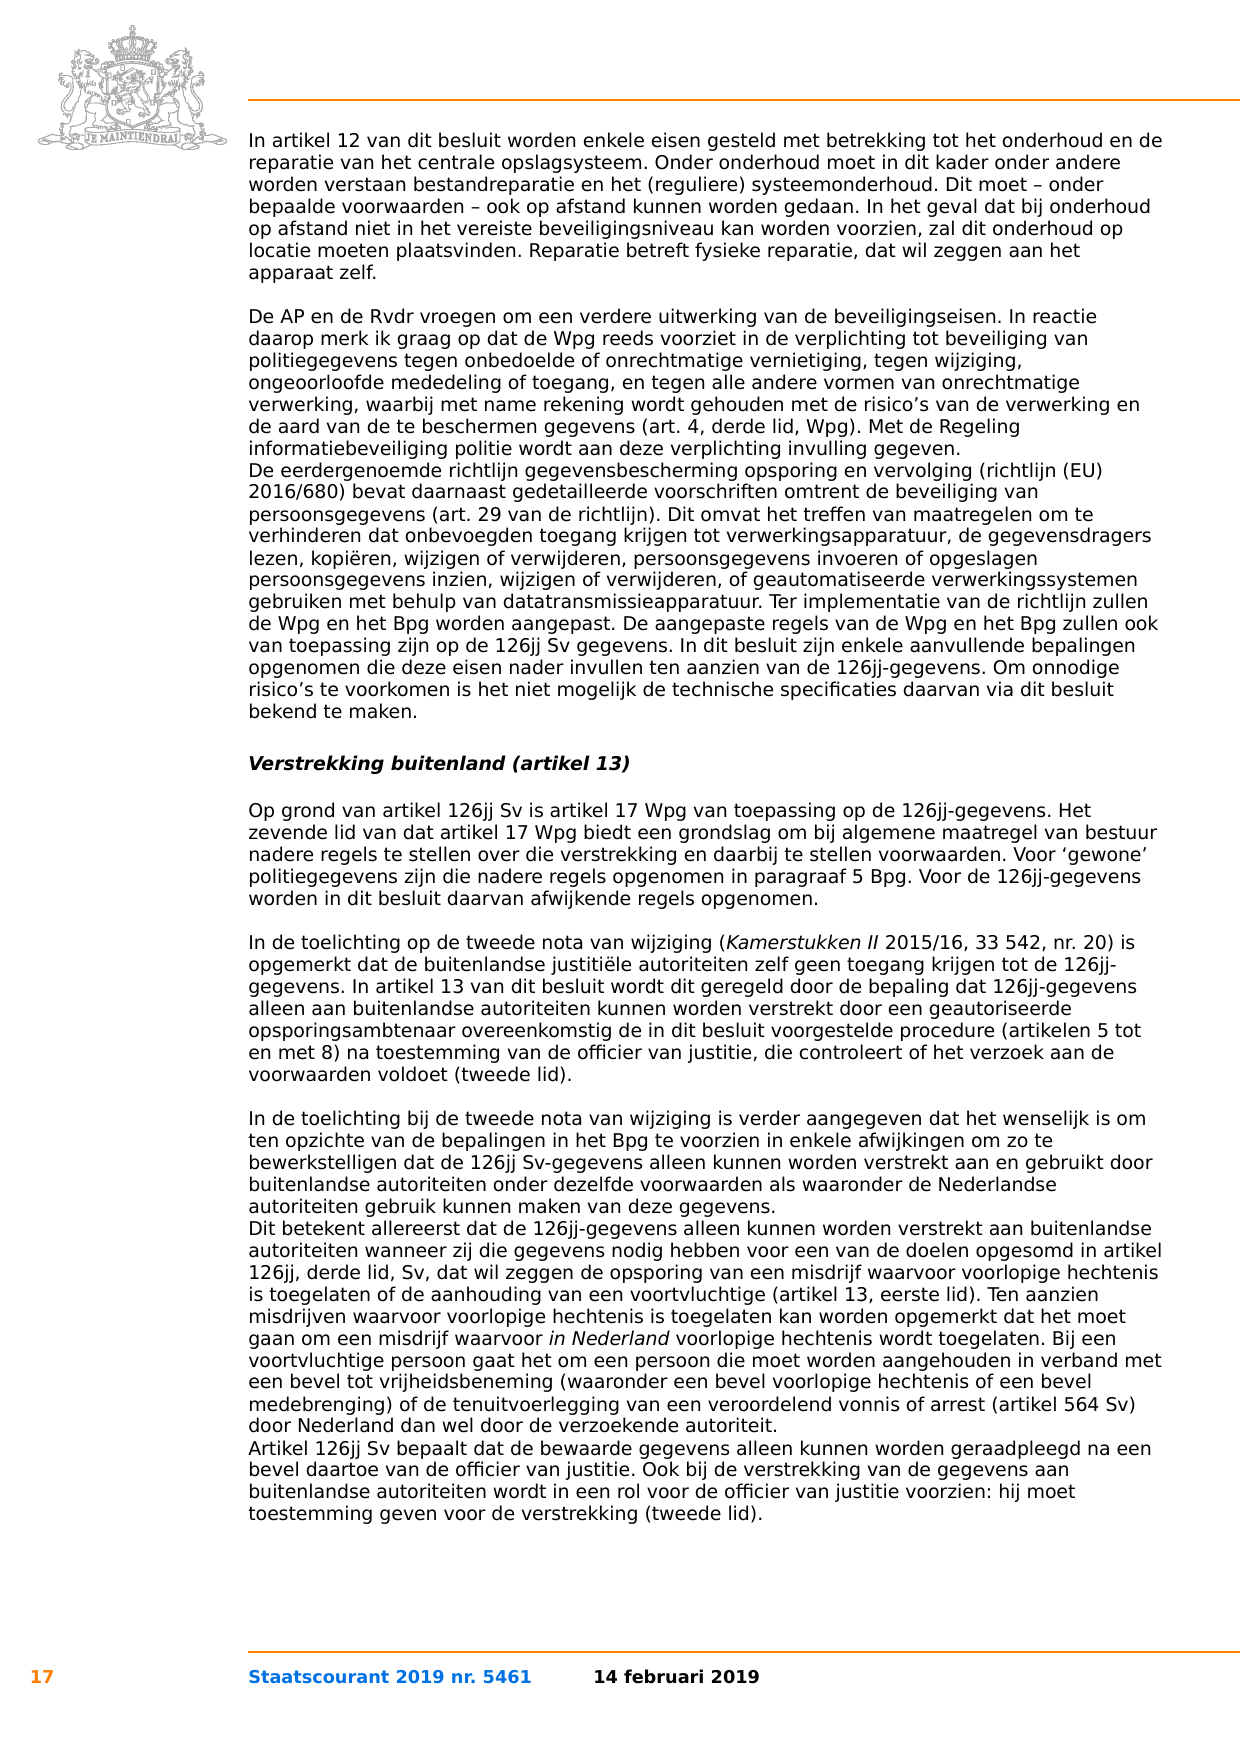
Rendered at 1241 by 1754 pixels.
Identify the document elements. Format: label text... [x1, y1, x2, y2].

text De AP en de Rvdr vroegen om een verdere uitwerking van de beveiligingseisen. In reactie daarop merk ik graag op dat de Wpg reeds voorziet in de verplichting tot beveiliging van politiegegevens tegen onbedoelde of onrechtmatige vernietiging, tegen wijziging, ongeoorloofde mededeling of toegang, en tegen alle andere vormen van onrechtmatige verwerking, waarbij met name rekening wordt gehouden met de risico’s van de verwerking en de aard van de te beschermen gegevens (art. 4, derde lid, Wpg). Met de Regeling informatiebeveiliging politie wordt aan deze verplichting invulling gegeven. [248, 306, 1163, 459]
text In de toelichting op de tweede nota van wijziging (Kamerstukken II 2015/16, 33 542, nr. 20) is opgemerkt dat de buitenlandse justitiële autoriteiten zelf geen toegang krijgen tot de 126jj-gegevens. In artikel 13 van dit besluit wordt dit geregeld door de bepaling dat 126jj-gegevens alleen aan buitenlandse autoriteiten kunnen worden verstrekt door een geautoriseerde opsporingsambtenaar overeenkomstig de in dit besluit voorgestelde procedure (artikelen 5 tot en met 8) na toestemming van de officier van justitie, die controleert of het verzoek aan de voorwaarden voldoet (tweede lid). [248, 932, 1163, 1086]
text Dit betekent allereerst dat de 126jj-gegevens alleen kunnen worden verstrekt aan buitenlandse autoriteiten wanneer zij die gegevens nodig hebben voor een van de doelen opgesomd in artikel 126jj, derde lid, Sv, dat wil zeggen de opsporing van een misdrijf waarvoor voorlopige hechtenis is toegelaten of de aanhouding van een voortvluchtige (artikel 13, eerste lid). Ten aanzien misdrijven waarvoor voorlopige hechtenis is toegelaten kan worden opgemerkt dat het moet gaan om een misdrijf waarvoor in Nederland voorlopige hechtenis wordt toegelaten. Bij een voortvluchtige persoon gaat het om een persoon die moet worden aangehouden in verband met een bevel tot vrijheidsbeneming (waaronder een bevel voorlopige hechtenis of een bevel medebrenging) of de tenuitvoerlegging van een veroordelend vonnis of arrest (artikel 564 Sv) door Nederland dan wel door de verzoekende autoriteit. [248, 1218, 1163, 1437]
text In artikel 12 van dit besluit worden enkele eisen gesteld met betrekking tot het onderhoud en de reparatie van het centrale opslagsysteem. Onder onderhoud moet in dit kader onder andere worden verstaan bestandreparatie en het (reguliere) systeemonderhoud. Dit moet – onder bepaalde voorwaarden – ook op afstand kunnen worden gedaan. In het geval dat bij onderhoud op afstand niet in het vereiste beveiligingsniveau kan worden voorzien, zal dit onderhoud op locatie moeten plaatsvinden. Reparatie betreft fysieke reparatie, dat wil zeggen aan het apparaat zelf. [248, 130, 1163, 284]
text Artikel 126jj Sv bepaalt dat de bewaarde gegevens alleen kunnen worden geraadpleegd na een bevel daartoe van de officier van justitie. Ook bij de verstrekking van de gegevens aan buitenlandse autoriteiten wordt in een rol voor de officier van justitie voorzien: hij moet toestemming geven voor de verstrekking (tweede lid). [248, 1437, 1163, 1525]
text Op grond van artikel 126jj Sv is artikel 17 Wpg van toepassing op de 126jj-gegevens. Het zevende lid van dat artikel 17 Wpg biedt een grondslag om bij algemene maatregel van bestuur nadere regels te stellen over die verstrekking en daarbij te stellen voorwaarden. Voor ‘gewone’ politiegegevens zijn die nadere regels opgenomen in paragraaf 5 Bpg. Voor de 126jj-gegevens worden in dit besluit daarvan afwijkende regels opgenomen. [248, 800, 1163, 910]
subtitle Verstrekking buitenland (artikel 13) [248, 753, 1163, 775]
picture [38, 25, 227, 150]
text De eerdergenoemde richtlijn gegevensbescherming opsporing en vervolging (richtlijn (EU) 2016/680) bevat daarnaast gedetailleerde voorschriften omtrent de beveiliging van persoonsgegevens (art. 29 van de richtlijn). Dit omvat het treffen van maatregelen om te verhinderen dat onbevoegden toegang krijgen tot verwerkingsapparatuur, de gegevensdragers lezen, kopiëren, wijzigen of verwijderen, persoonsgegevens invoeren of opgeslagen persoonsgegevens inzien, wijzigen of verwijderen, of geautomatiseerde verwerkingssystemen gebruiken met behulp van datatransmissieapparatuur. Ter implementatie van de richtlijn zullen de Wpg en het Bpg worden aangepast. De aangepaste regels van de Wpg en het Bpg zullen ook van toepassing zijn op de 126jj Sv gegevens. In dit besluit zijn enkele aanvullende bepalingen opgenomen die deze eisen nader invullen ten aanzien van de 126jj-gegevens. Om onnodige risico’s te voorkomen is het niet mogelijk de technische specificaties daarvan via dit besluit bekend te maken. [248, 459, 1163, 723]
text In de toelichting bij de tweede nota van wijziging is verder aangegeven dat het wenselijk is om ten opzichte van de bepalingen in het Bpg te voorzien in enkele afwijkingen om zo te bewerkstelligen dat de 126jj Sv-gegevens alleen kunnen worden verstrekt aan en gebruikt door buitenlandse autoriteiten onder dezelfde voorwaarden als waaronder de Nederlandse autoriteiten gebruik kunnen maken van deze gegevens. [248, 1108, 1163, 1218]
